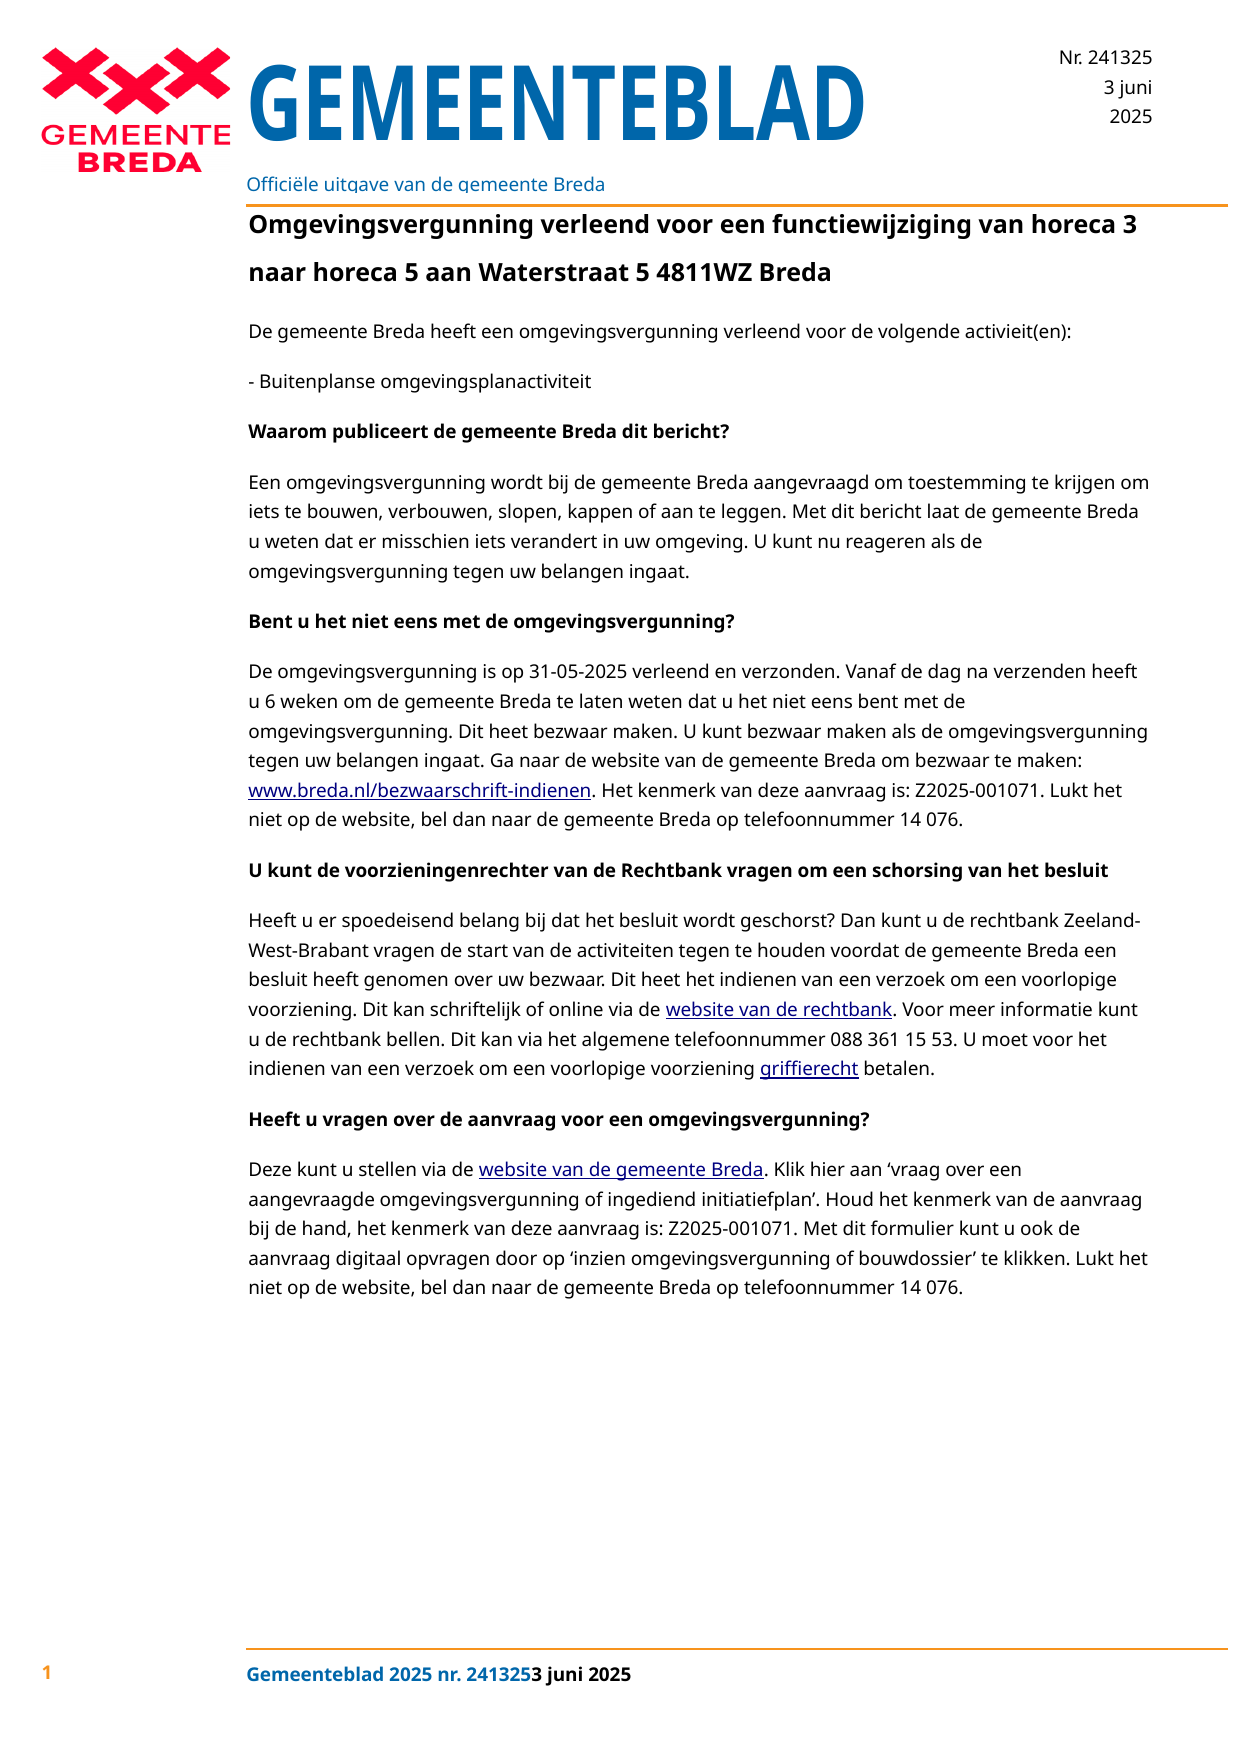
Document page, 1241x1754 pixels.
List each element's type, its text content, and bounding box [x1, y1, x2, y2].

picture [41, 47, 231, 172]
text U kunt de voorzieningenrechter van de Rechtbank vragen om een schorsing van het besluit [248, 857, 1152, 883]
text Omgevingsvergunning verleend voor een functiewijziging van horeca 3 naar horeca 5 aan Waterstraat 5 4811WZ Breda [248, 207, 1152, 288]
text Heeft u vragen over de aanvraag voor een omgevingsvergunning? [248, 1106, 1152, 1132]
text - Buitenplanse omgevingsplanactiviteit [248, 368, 1152, 394]
text Deze kunt u stellen via de website van de gemeente Breda. Klik hier aan ‘vraag over een aangevraagde omgevingsvergunning of ingediend initiatiefplan’. Houd het kenmerk van de aanvraag bij de hand, het kenmerk van deze aanvraag is: Z2025-001071. Met dit formulier kunt u ook de aanvraag digitaal opvragen door op ‘inzien omgevingsvergunning of bouwdossier’ te klikken. Lukt het niet op de website, bel dan naar de gemeente Breda op telefoonnummer 14 076. [248, 1156, 1152, 1300]
text Bent u het niet eens met de omgevingsvergunning? [248, 608, 1152, 634]
text Heeft u er spoedeisend belang bij dat het besluit wordt geschorst? Dan kunt u de rechtbank Zeeland-West-Brabant vragen de start van de activiteiten tegen te houden voordat de gemeente Breda een besluit heeft genomen over uw bezwaar. Dit heet het indienen van een verzoek om een voorlopige voorziening. Dit kan schriftelijk of online via de website van de rechtbank. Voor meer informatie kunt u de rechtbank bellen. Dit kan via het algemene telefoonnummer 088 361 15 53. U moet voor het indienen van een verzoek om een voorlopige voorziening griffierecht betalen. [248, 907, 1152, 1081]
text De gemeente Breda heeft een omgevingsvergunning verleend voor de volgende activieit(en): [248, 318, 1152, 344]
text Een omgevingsvergunning wordt bij de gemeente Breda aangevraagd om toestemming te krijgen om iets te bouwen, verbouwen, slopen, kappen of aan te leggen. Met dit bericht laat de gemeente Breda u weten dat er misschien iets verandert in uw omgeving. U kunt nu reageren als de omgevingsvergunning tegen uw belangen ingaat. [248, 469, 1152, 584]
text Waarom publiceert de gemeente Breda dit bericht? [248, 419, 1152, 444]
text De omgevingsvergunning is op 31-05-2025 verleend en verzonden. Vanaf de dag na verzenden heeft u 6 weken om de gemeente Breda te laten weten dat u het niet eens bent met de omgevingsvergunning. Dit heet bezwaar maken. U kunt bezwaar maken als de omgevingsvergunning tegen uw belangen ingaat. Ga naar de website van de gemeente Breda om bezwaar te maken: www.breda.nl/bezwaarschrift-indienen. Het kenmerk van deze aanvraag is: Z2025-001071. Lukt het niet op de website, bel dan naar de gemeente Breda op telefoonnummer 14 076. [248, 659, 1152, 832]
